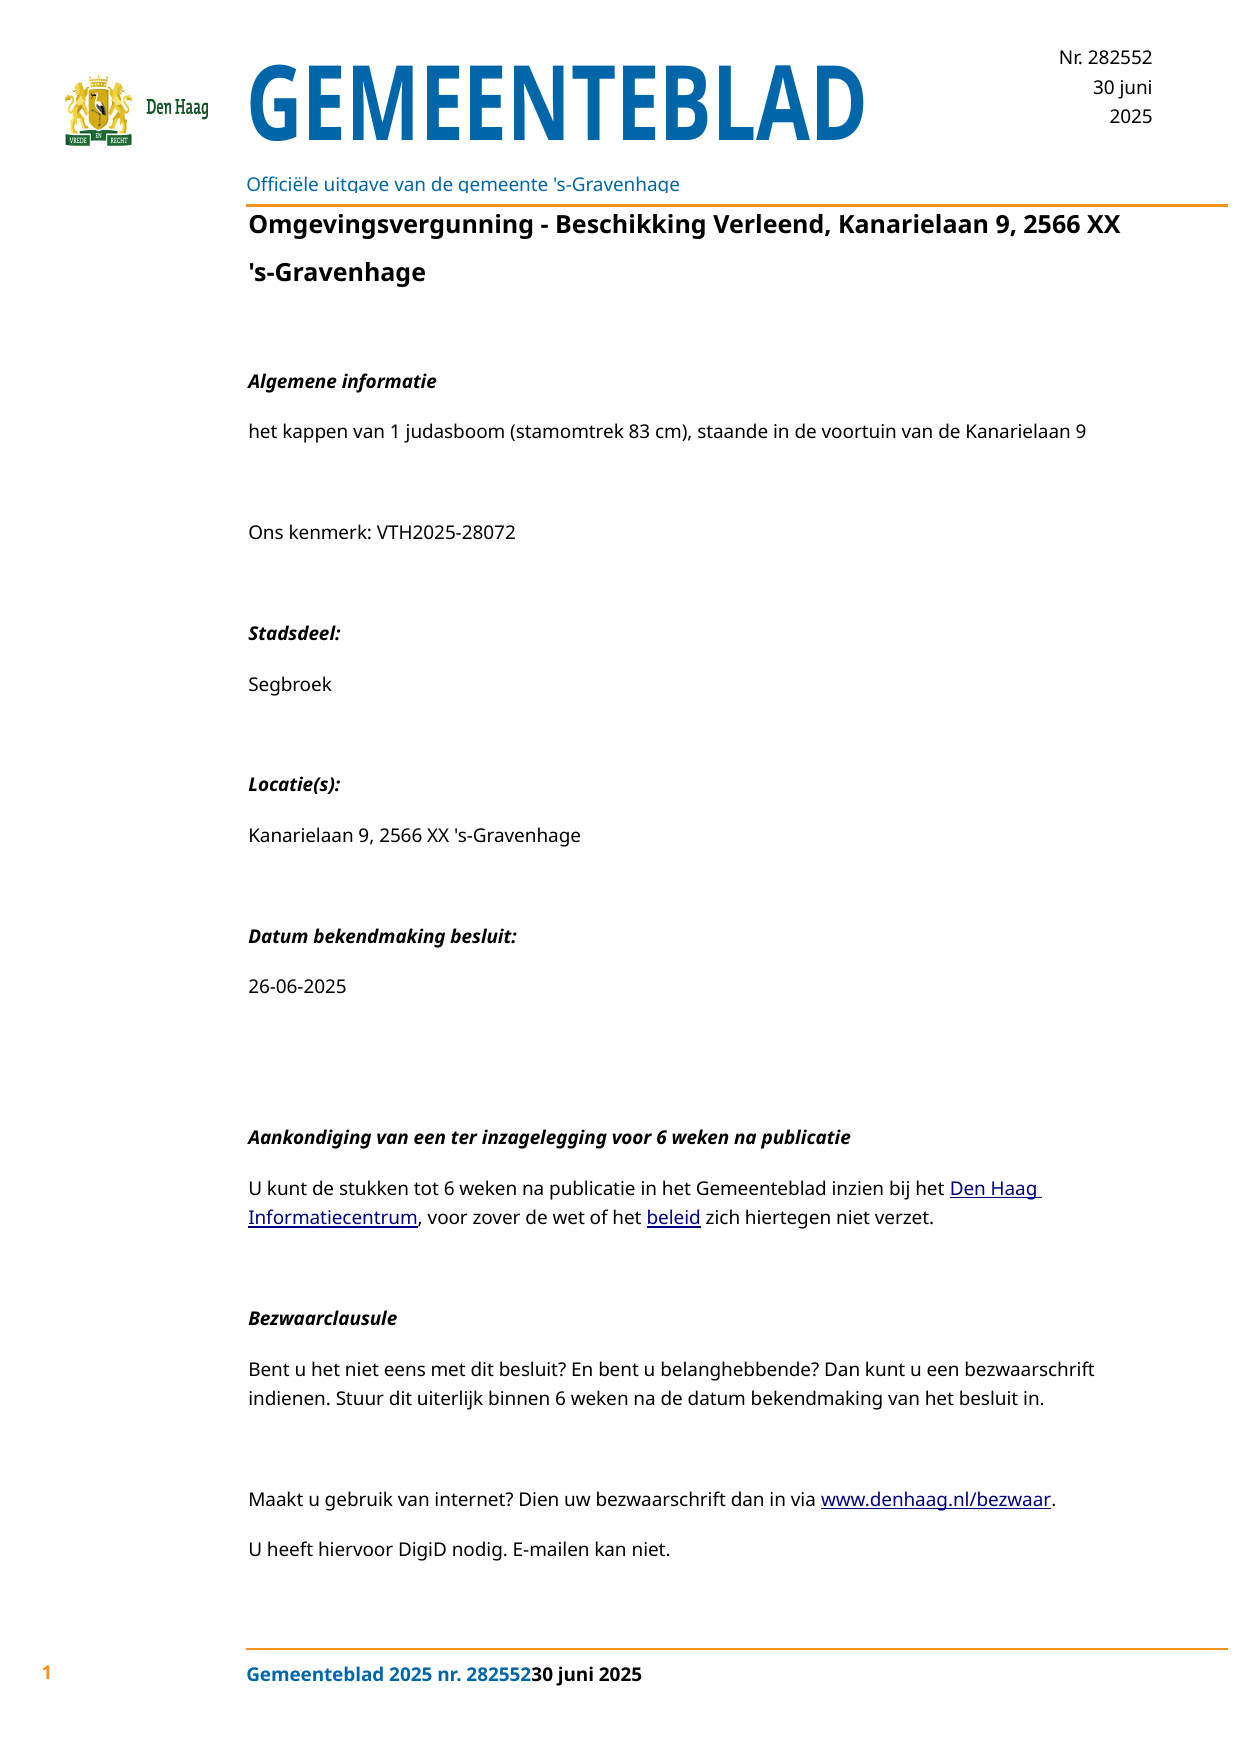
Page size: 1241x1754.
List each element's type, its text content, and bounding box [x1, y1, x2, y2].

text Segbroek [248, 671, 1152, 697]
text Datum bekendmaking besluit: [248, 923, 1152, 949]
text Kanarielaan 9, 2566 XX 's-Gravenhage [248, 822, 1152, 848]
text Ons kenmerk: VTH2025-28072 [248, 519, 1152, 545]
text het kappen van 1 judasboom (stamomtrek 83 cm), staande in de voortuin van de Kanarielaan 9 [248, 419, 1152, 444]
text U kunt de stukken tot 6 weken na publicatie in het Gemeenteblad inzien bij het Den Haag Informatiecentrum, voor zover de wet of het beleid zich hiertegen niet verzet. [248, 1175, 1152, 1230]
text Bezwaarclausule [248, 1305, 1152, 1331]
text Omgevingsvergunning - Beschikking Verleend, Kanarielaan 9, 2566 XX 's-Gravenhage [248, 207, 1152, 288]
picture [41, 47, 231, 172]
text Bent u het niet eens met dit besluit? En bent u belanghebbende? Dan kunt u een bezwaarschrift indienen. Stuur dit uiterlijk binnen 6 weken na de datum bekendmaking van het besluit in. [248, 1356, 1152, 1411]
text Maakt u gebruik van internet? Dien uw bezwaarschrift dan in via www.denhaag.nl/bezwaar. [248, 1486, 1152, 1512]
text Locatie(s): [248, 772, 1152, 797]
text Stadsdeel: [248, 620, 1152, 646]
text 26-06-2025 [248, 973, 1152, 999]
text U heeft hiervoor DigiD nodig. E-mailen kan niet. [248, 1537, 1152, 1562]
text Aankondiging van een ter inzagelegging voor 6 weken na publicatie [248, 1124, 1152, 1150]
text Algemene informatie [248, 368, 1152, 394]
